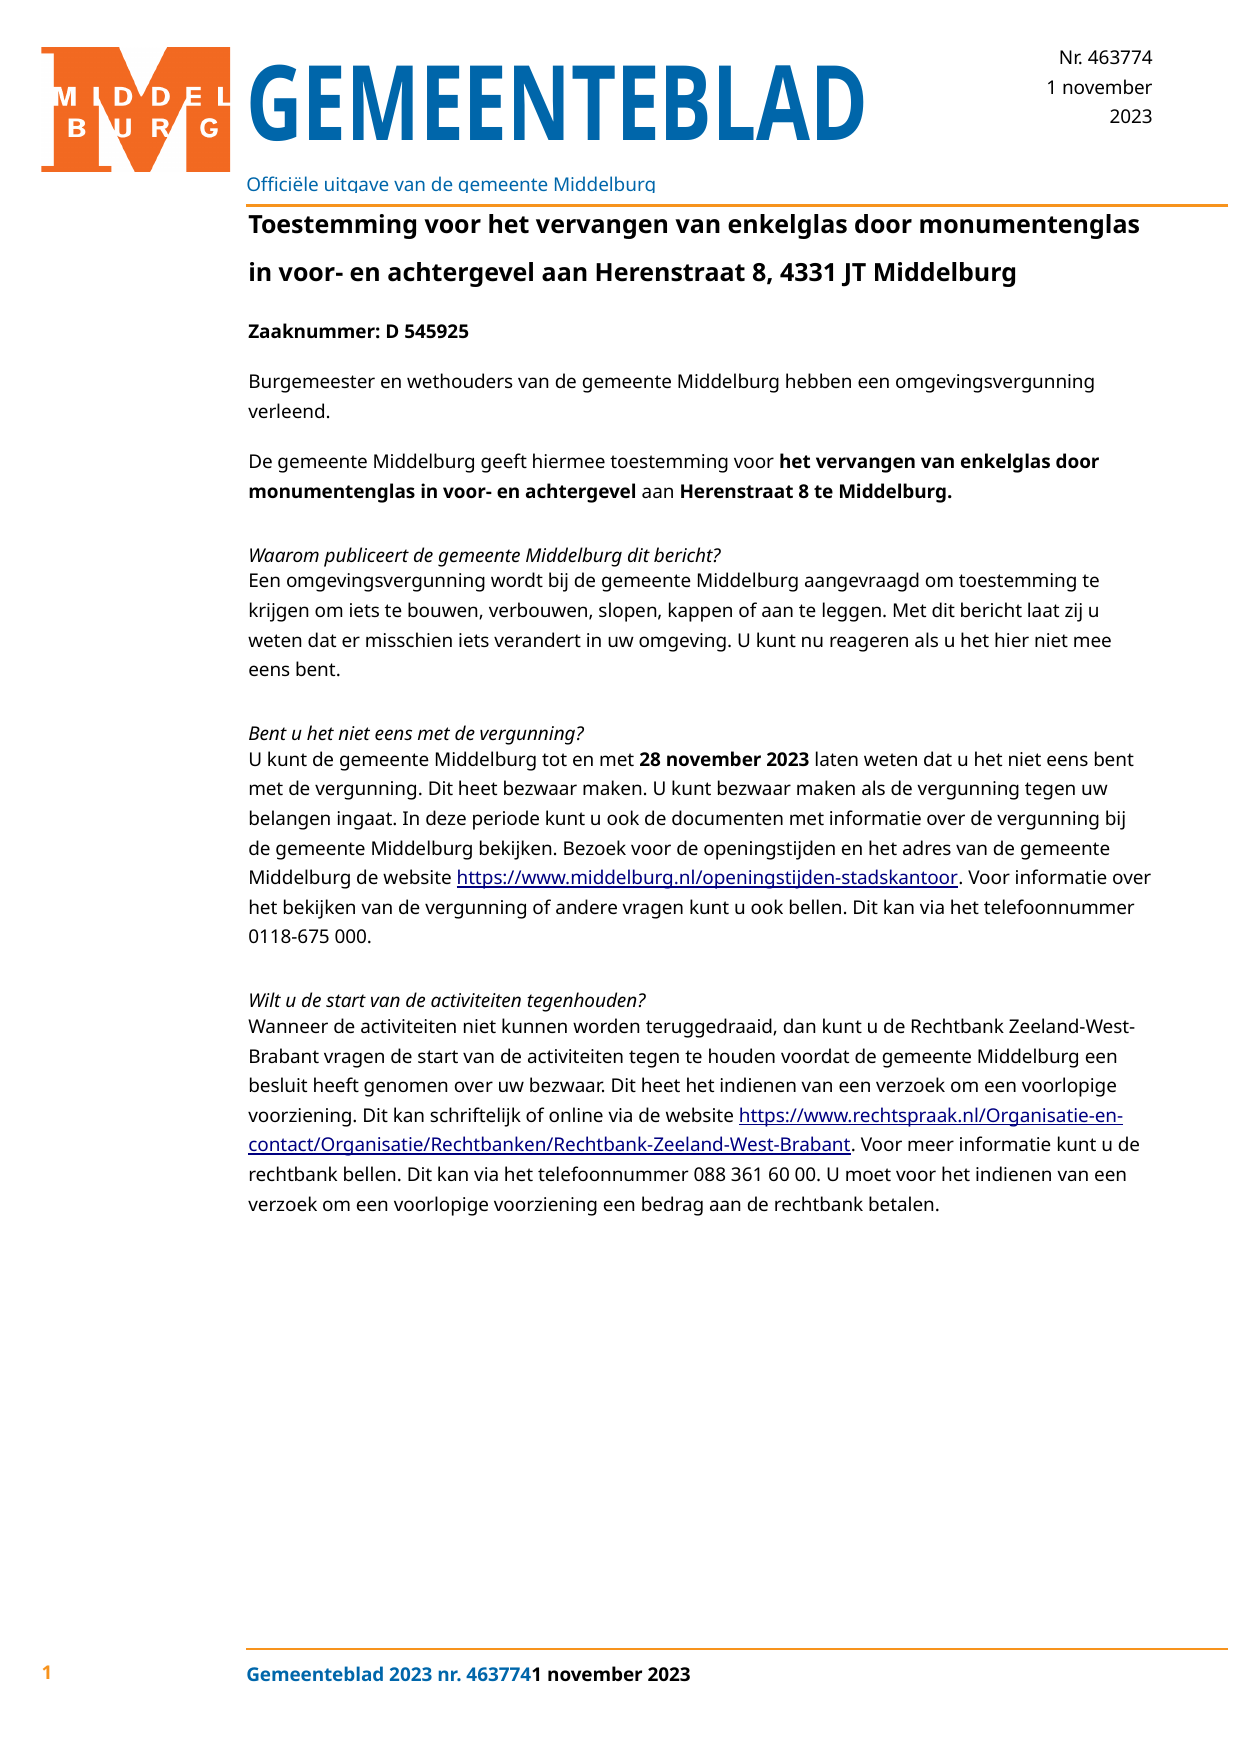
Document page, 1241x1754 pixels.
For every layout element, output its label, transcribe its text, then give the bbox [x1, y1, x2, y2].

text Wanneer de activiteiten niet kunnen worden teruggedraaid, dan kunt u de Rechtbank Zeeland-West-Brabant vragen de start van de activiteiten tegen te houden voordat de gemeente Middelburg een besluit heeft genomen over uw bezwaar. Dit heet het indienen van een verzoek om een voorlopige voorziening. Dit kan schriftelijk of online via de website https://www.rechtspraak.nl/Organisatie-en-contact/Organisatie/Rechtbanken/Rechtbank-Zeeland-West-Brabant. Voor meer informatie kunt u de rechtbank bellen. Dit kan via het telefoonnummer 088 361 60 00. U moet voor het indienen van een verzoek om een voorlopige voorziening een bedrag aan de rechtbank betalen. [248, 1013, 1152, 1216]
text Een omgevingsvergunning wordt bij de gemeente Middelburg aangevraagd om toestemming te krijgen om iets te bouwen, verbouwen, slopen, kappen of aan te leggen. Met dit bericht laat zij u weten dat er misschien iets verandert in uw omgeving. U kunt nu reageren als u het hier niet mee eens bent. [248, 568, 1152, 682]
text Wilt u de start van de activiteiten tegenhouden? [248, 987, 1152, 1013]
text De gemeente Middelburg geeft hiermee toestemming voor het vervangen van enkelglas door monumentenglas in voor- en achtergevel aan Herenstraat 8 te Middelburg. [248, 448, 1152, 504]
text Waarom publiceert de gemeente Middelburg dit bericht? [248, 542, 1152, 568]
text Zaaknummer: D 545925 [248, 318, 1152, 344]
text U kunt de gemeente Middelburg tot en met 28 november 2023 laten weten dat u het niet eens bent met de vergunning. Dit heet bezwaar maken. U kunt bezwaar maken als de vergunning tegen uw belangen ingaat. In deze periode kunt u ook de documenten met informatie over de vergunning bij de gemeente Middelburg bekijken. Bezoek voor de openingstijden en het adres van de gemeente Middelburg de website https://www.middelburg.nl/openingstijden-stadskantoor. Voor informatie over het bekijken van de vergunning of andere vragen kunt u ook bellen. Dit kan via het telefoonnummer 0118-675 000. [248, 746, 1152, 949]
picture [41, 47, 231, 172]
text Burgemeester en wethouders van de gemeente Middelburg hebben een omgevingsvergunning verleend. [248, 368, 1152, 424]
text Toestemming voor het vervangen van enkelglas door monumentenglas in voor- en achtergevel aan Herenstraat 8, 4331 JT Middelburg [248, 207, 1152, 288]
text Bent u het niet eens met de vergunning? [248, 720, 1152, 746]
